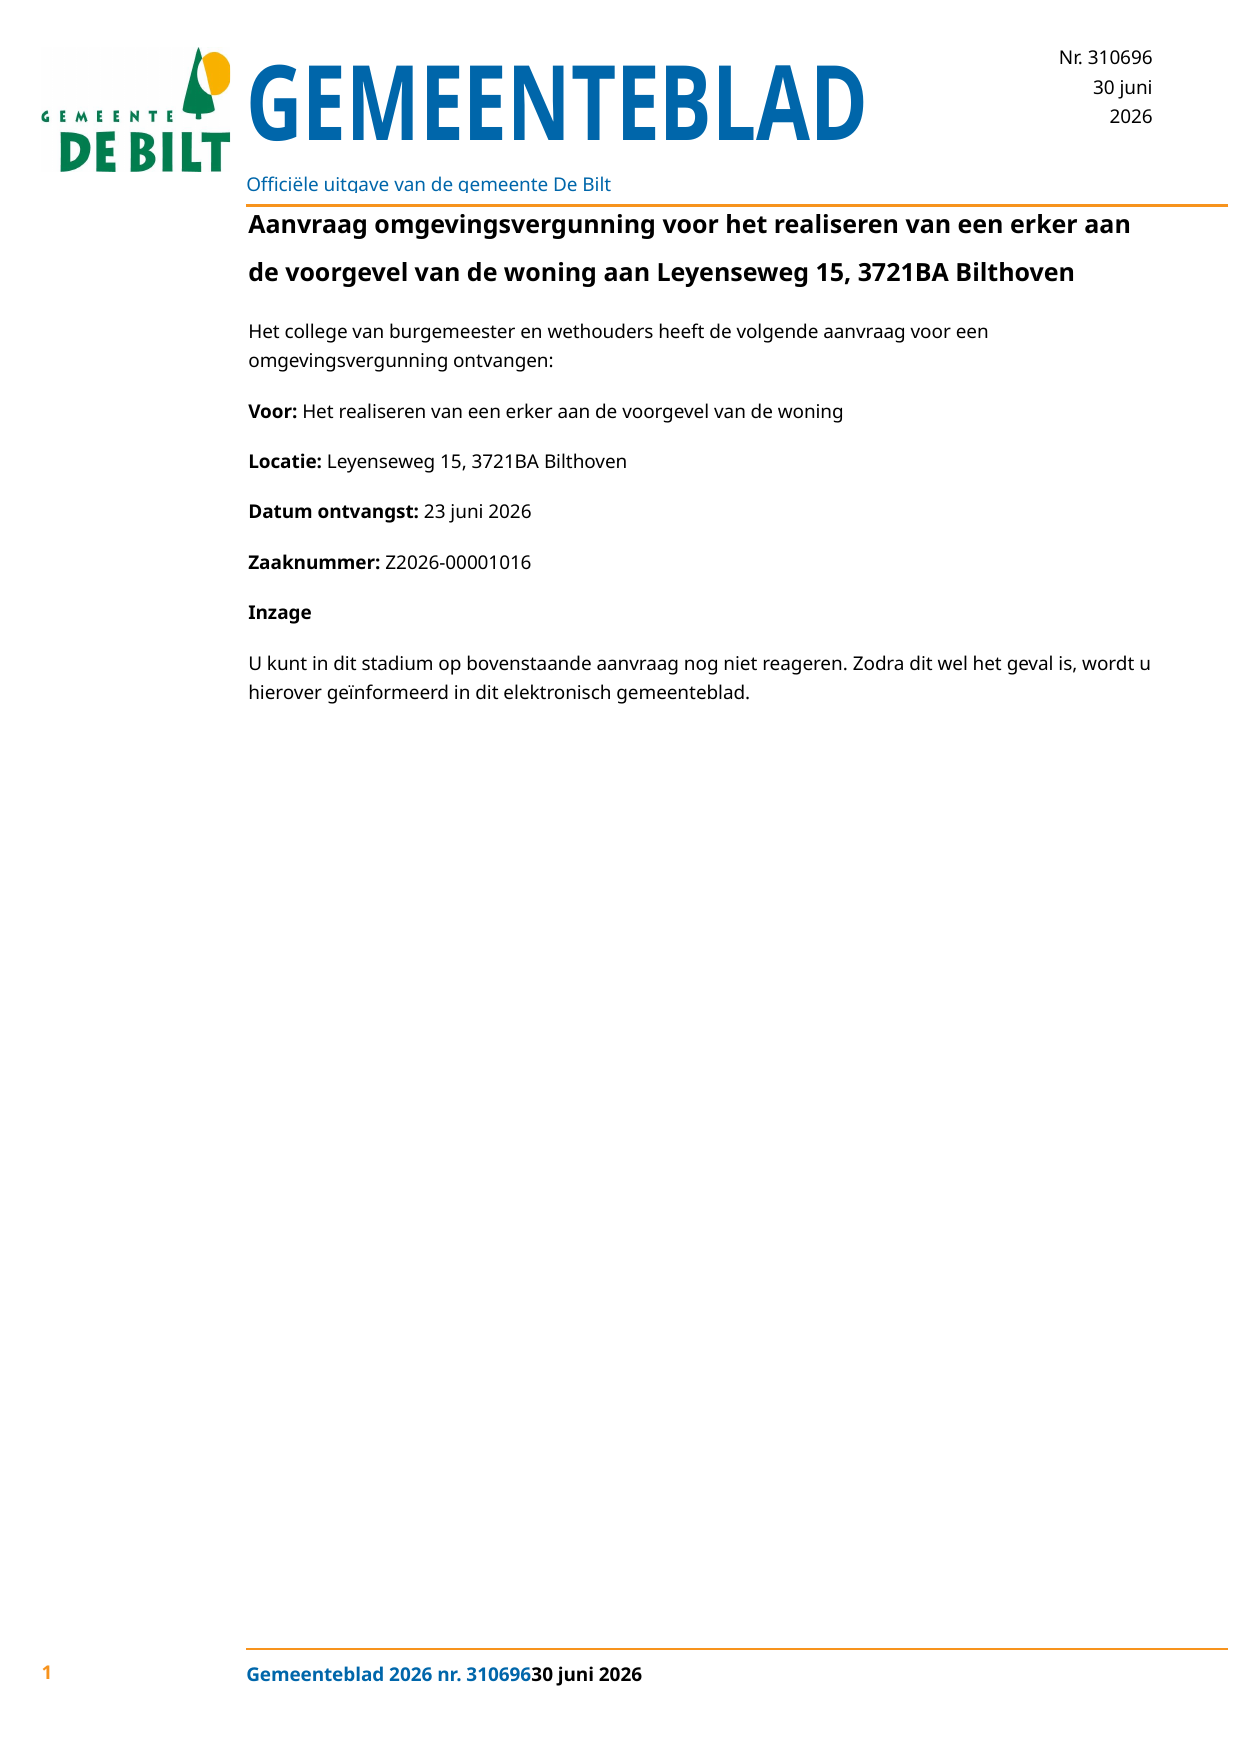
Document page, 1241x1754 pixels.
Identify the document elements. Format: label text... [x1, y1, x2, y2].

text Zaaknummer: Z2026-00001016 [248, 549, 1152, 575]
text Aanvraag omgevingsvergunning voor het realiseren van een erker aan de voorgevel van de woning aan Leyenseweg 15, 3721BA Bilthoven [248, 207, 1152, 288]
text Voor: Het realiseren van een erker aan de voorgevel van de woning [248, 398, 1152, 424]
text Inzage [248, 599, 1152, 625]
picture [41, 47, 231, 172]
text Het college van burgemeester en wethouders heeft de volgende aanvraag voor een omgevingsvergunning ontvangen: [248, 318, 1152, 373]
text Locatie: Leyenseweg 15, 3721BA Bilthoven [248, 448, 1152, 474]
text U kunt in dit stadium op bovenstaande aanvraag nog niet reageren. Zodra dit wel het geval is, wordt u hierover geïnformeerd in dit elektronisch gemeenteblad. [248, 650, 1152, 705]
text Datum ontvangst: 23 juni 2026 [248, 499, 1152, 524]
